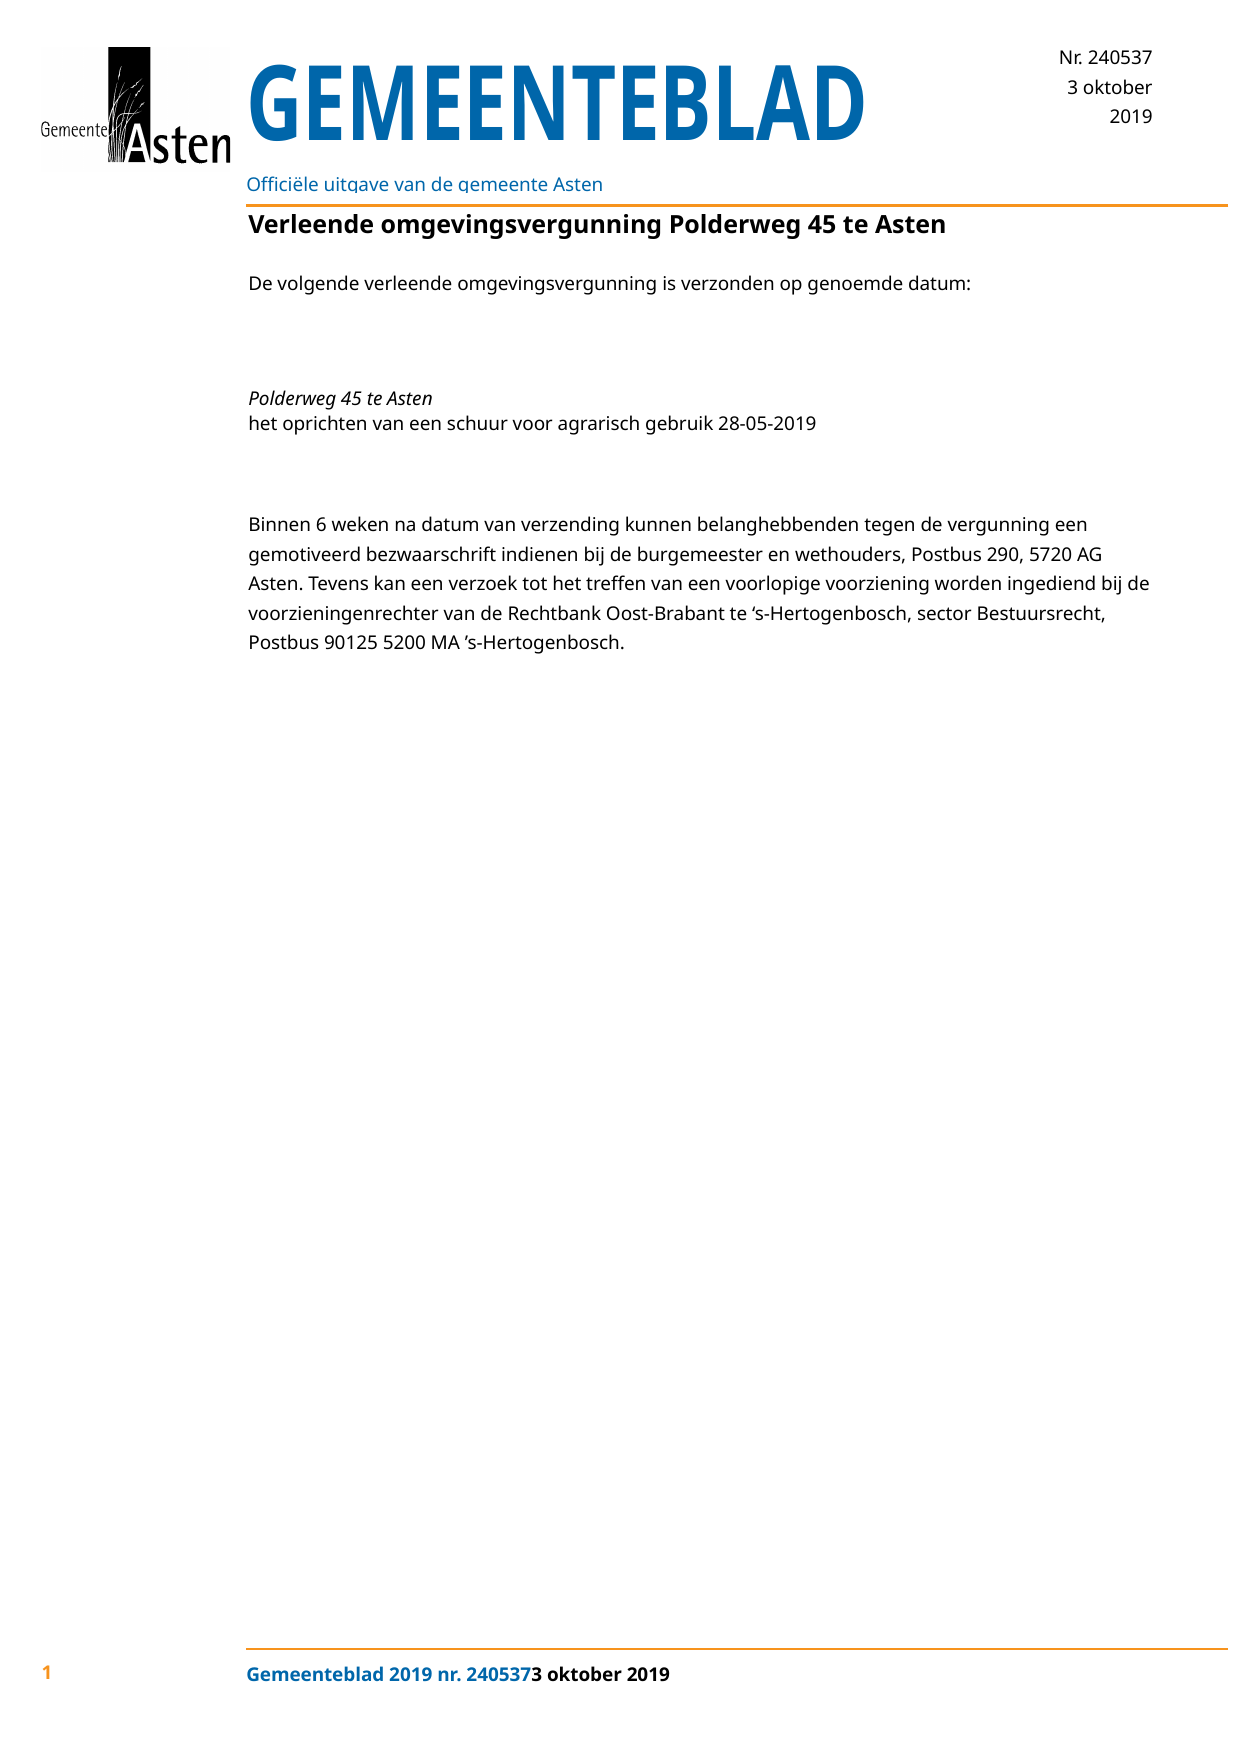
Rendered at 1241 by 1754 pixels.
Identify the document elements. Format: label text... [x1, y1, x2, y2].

text Binnen 6 weken na datum van verzending kunnen belanghebbenden tegen de vergunning een gemotiveerd bezwaarschrift indienen bij de burgemeester en wethouders, Postbus 290, 5720 AG Asten. Tevens kan een verzoek tot het treffen van een voorlopige voorziening worden ingediend bij de voorzieningenrechter van de Rechtbank Oost-Brabant te ‘s-Hertogenbosch, sector Bestuursrecht, Postbus 90125 5200 MA ’s-Hertogenbosch. [248, 511, 1152, 655]
picture [41, 47, 231, 172]
text Verleende omgevingsvergunning Polderweg 45 te Asten [248, 207, 1152, 241]
text het oprichten van een schuur voor agrarisch gebruik 28-05-2019 [248, 410, 1152, 436]
text De volgende verleende omgevingsvergunning is verzonden op genoemde datum: [248, 270, 1152, 296]
text Polderweg 45 te Asten [248, 385, 1152, 410]
